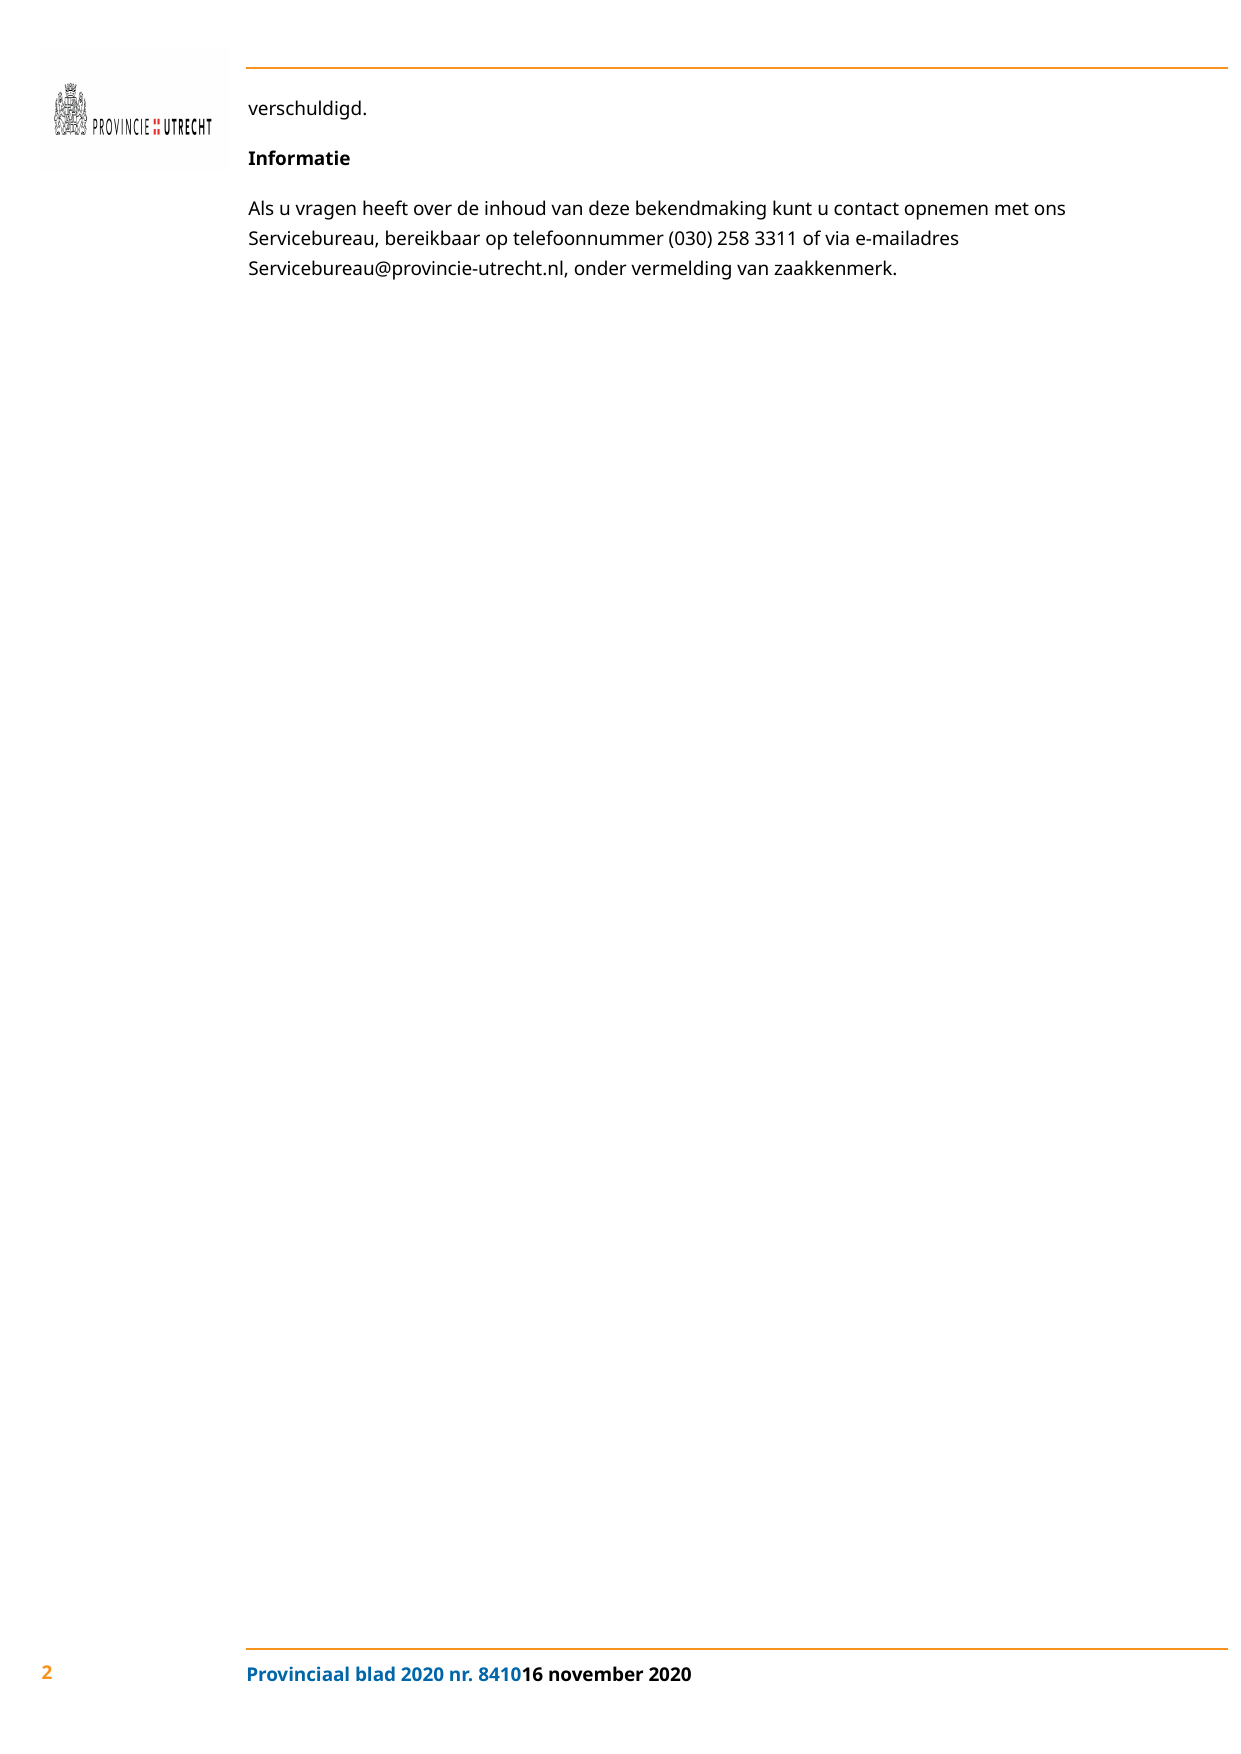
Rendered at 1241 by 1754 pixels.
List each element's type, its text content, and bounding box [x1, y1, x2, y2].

text Als u vragen heeft over de inhoud van deze bekendmaking kunt u contact opnemen met ons Servicebureau, bereikbaar op telefoonnummer (030) 258 3311 of via e-mailadres Servicebureau@provincie-utrecht.nl, onder vermelding van zaakkenmerk. [248, 196, 1152, 281]
picture [41, 47, 231, 172]
text verschuldigd. [248, 95, 1152, 121]
text Informatie [248, 145, 1152, 171]
